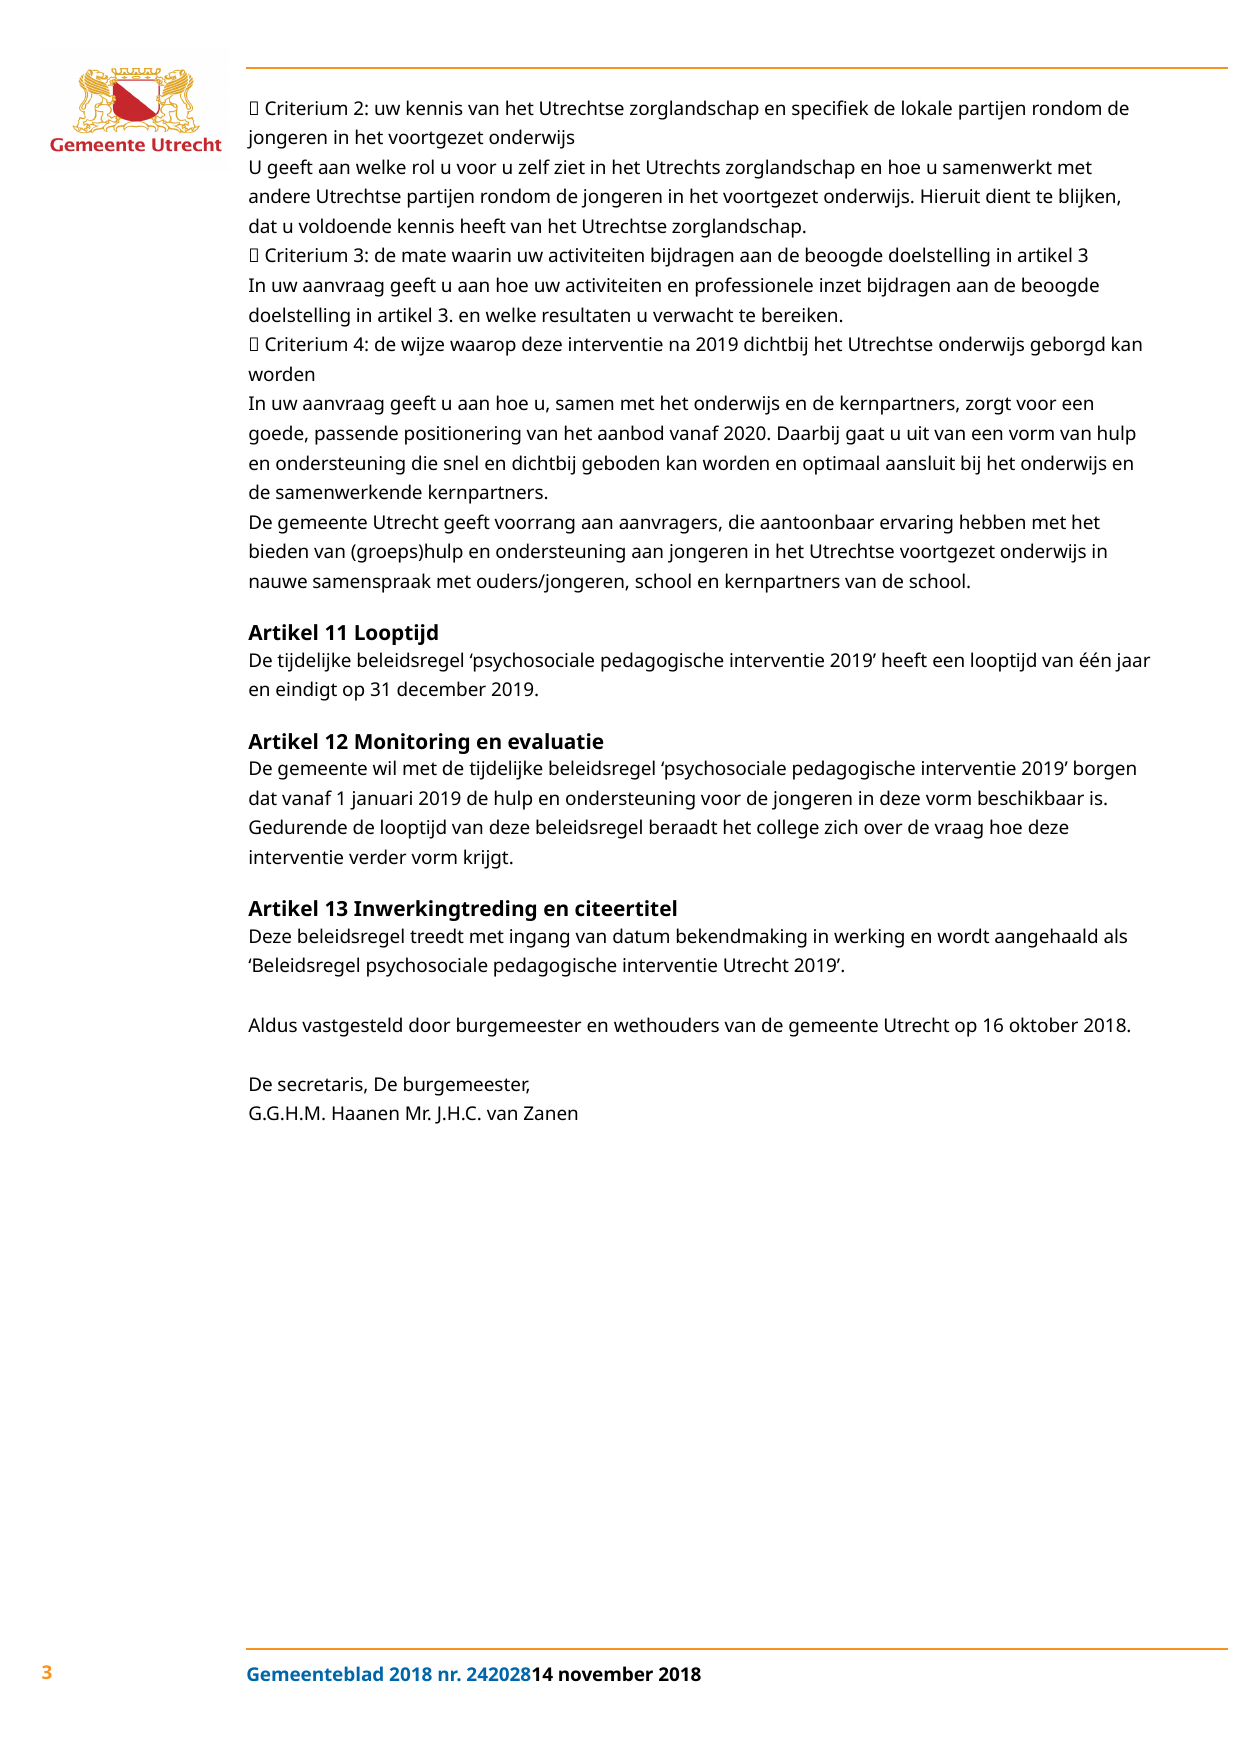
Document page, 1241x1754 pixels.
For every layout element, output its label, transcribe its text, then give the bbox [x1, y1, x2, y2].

text Artikel 11 Looptijd [248, 618, 1152, 647]
text  Criterium 2: uw kennis van het Utrechtse zorglandschap en specifiek de lokale partijen rondom de jongeren in het voortgezet onderwijs [248, 95, 1152, 150]
text Artikel 13 Inwerkingtreding en citeertitel [248, 894, 1152, 923]
text U geeft aan welke rol u voor u zelf ziet in het Utrechts zorglandschap en hoe u samenwerkt met andere Utrechtse partijen rondom de jongeren in het voortgezet onderwijs. Hieruit dient te blijken, dat u voldoende kennis heeft van het Utrechtse zorglandschap. [248, 154, 1152, 239]
text Artikel 12 Monitoring en evaluatie [248, 727, 1152, 755]
picture [41, 47, 231, 172]
text Aldus vastgesteld door burgemeester en wethouders van de gemeente Utrecht op 16 oktober 2018. [248, 1012, 1152, 1037]
text  Criterium 3: de mate waarin uw activiteiten bijdragen aan de beoogde doelstelling in artikel 3 [248, 243, 1152, 268]
text In uw aanvraag geeft u aan hoe uw activiteiten en professionele inzet bijdragen aan de beoogde doelstelling in artikel 3. en welke resultaten u verwacht te bereiken. [248, 272, 1152, 328]
text De secretaris, De burgemeester, [248, 1071, 1152, 1097]
text De gemeente wil met de tijdelijke beleidsregel ‘psychosociale pedagogische interventie 2019’ borgen dat vanaf 1 januari 2019 de hulp en ondersteuning voor de jongeren in deze vorm beschikbaar is. Gedurende de looptijd van deze beleidsregel beraadt het college zich over de vraag hoe deze interventie verder vorm krijgt. [248, 755, 1152, 870]
text G.G.H.M. Haanen Mr. J.H.C. van Zanen [248, 1101, 1152, 1126]
text De gemeente Utrecht geeft voorrang aan aanvragers, die aantoonbaar ervaring hebben met het bieden van (groeps)hulp en ondersteuning aan jongeren in het Utrechtse voortgezet onderwijs in nauwe samenspraak met ouders/jongeren, school en kernpartners van de school. [248, 509, 1152, 594]
text De tijdelijke beleidsregel ‘psychosociale pedagogische interventie 2019’ heeft een looptijd van één jaar en eindigt op 31 december 2019. [248, 647, 1152, 702]
text In uw aanvraag geeft u aan hoe u, samen met het onderwijs en de kernpartners, zorgt voor een goede, passende positionering van het aanbod vanaf 2020. Daarbij gaat u uit van een vorm van hulp en ondersteuning die snel en dichtbij geboden kan worden en optimaal aansluit bij het onderwijs en de samenwerkende kernpartners. [248, 391, 1152, 505]
text  Criterium 4: de wijze waarop deze interventie na 2019 dichtbij het Utrechtse onderwijs geborgd kan worden [248, 331, 1152, 387]
text Deze beleidsregel treedt met ingang van datum bekendmaking in werking en wordt aangehaald als ‘Beleidsregel psychosociale pedagogische interventie Utrecht 2019’. [248, 923, 1152, 978]
